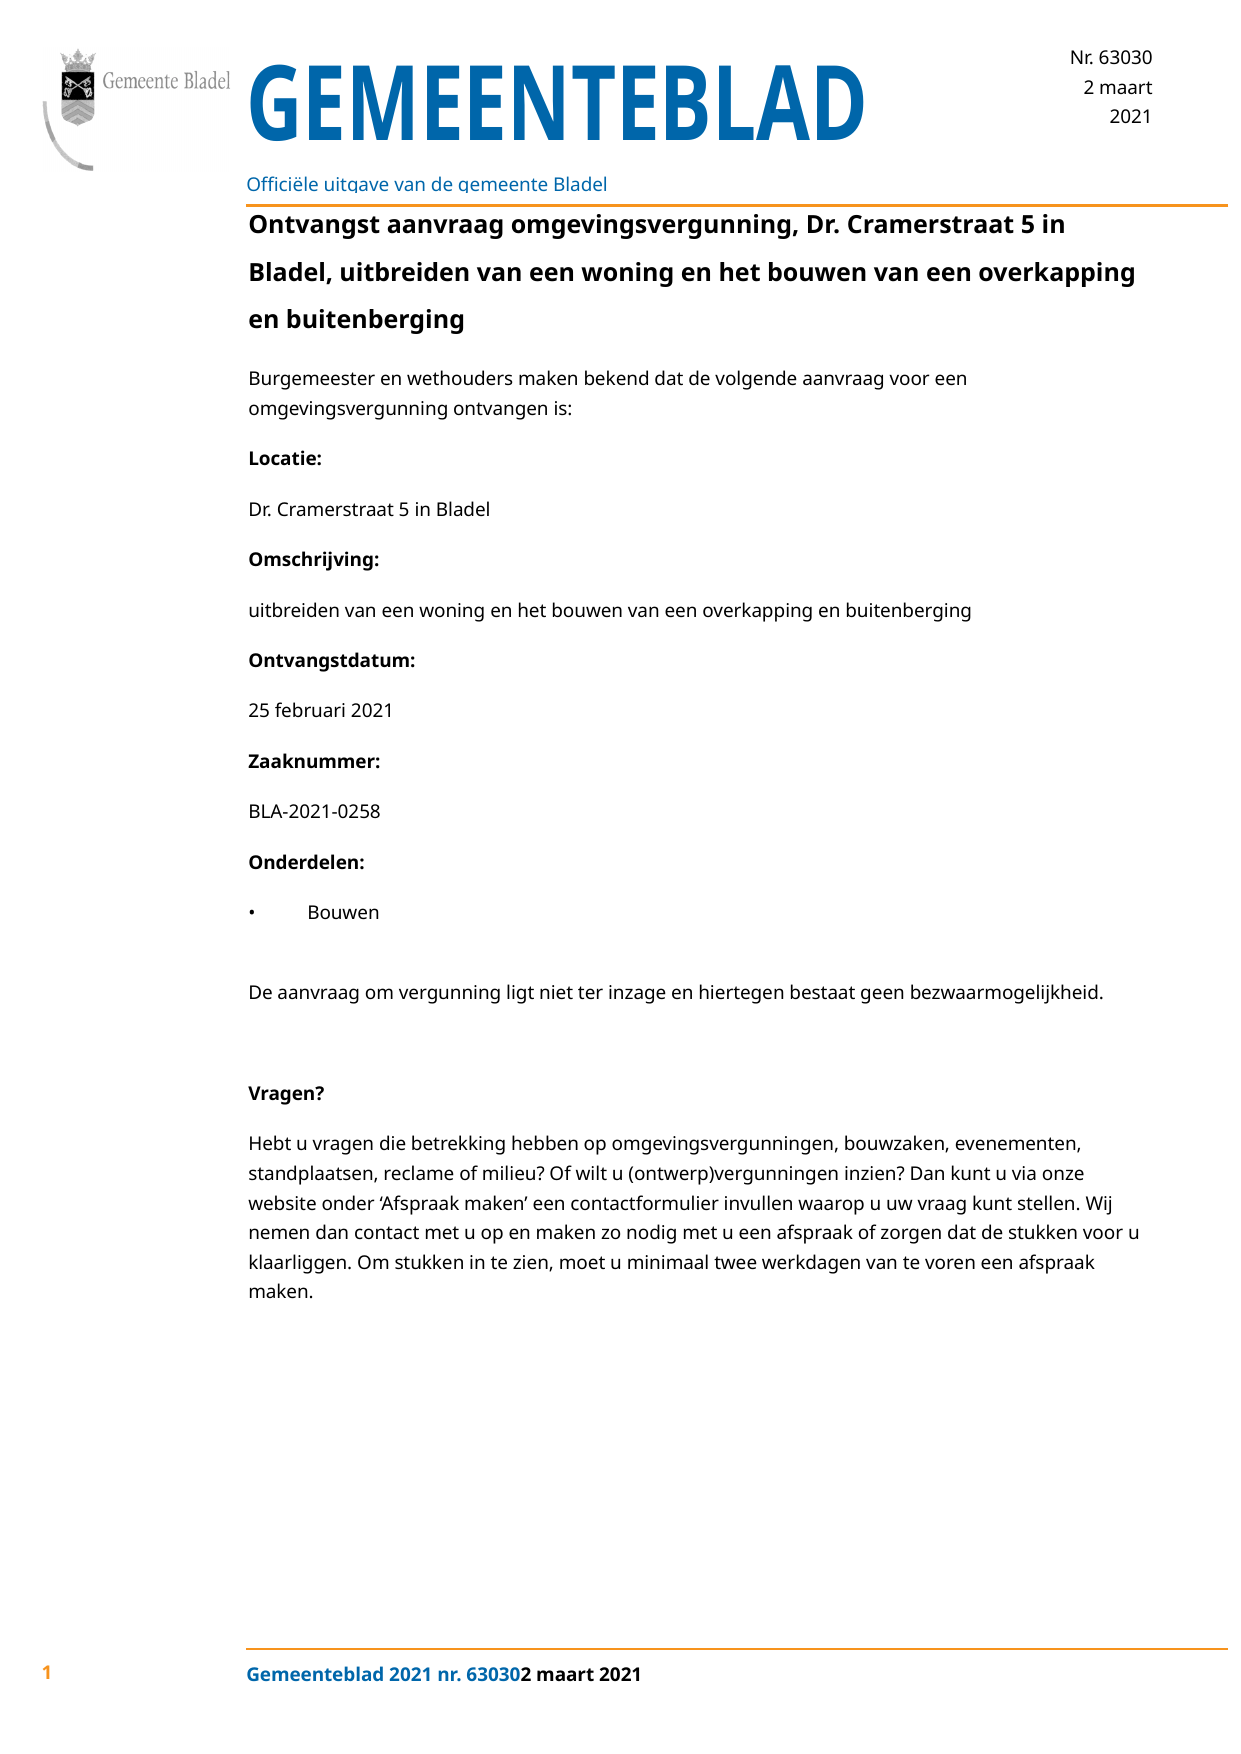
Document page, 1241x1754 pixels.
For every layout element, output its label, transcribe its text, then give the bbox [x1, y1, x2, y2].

text Onderdelen: [248, 849, 1152, 874]
text De aanvraag om vergunning ligt niet ter inzage en hiertegen bestaat geen bezwaarmogelijkheid. [248, 979, 1152, 1005]
text Ontvangstdatum: [248, 647, 1152, 673]
text Vragen? [248, 1080, 1152, 1106]
text Zaaknummer: [248, 748, 1152, 774]
text Ontvangst aanvraag omgevingsvergunning, Dr. Cramerstraat 5 in Bladel, uitbreiden van een woning en het bouwen van een overkapping en buitenberging [248, 207, 1152, 336]
text Burgemeester en wethouders maken bekend dat de volgende aanvraag voor een omgevingsvergunning ontvangen is: [248, 366, 1152, 421]
text 25 februari 2021 [248, 698, 1152, 723]
text Hebt u vragen die betrekking hebben op omgevingsvergunningen, bouwzaken, evenementen, standplaatsen, reclame of milieu? Of wilt u (ontwerp)vergunningen inzien? Dan kunt u via onze website onder ‘Afspraak maken’ een contactformulier invullen waarop u uw vraag kunt stellen. Wij nemen dan contact met u op en maken zo nodig met u een afspraak of zorgen dat de stukken voor u klaarliggen. Om stukken in te zien, moet u minimaal twee werkdagen van te voren een afspraak maken. [248, 1131, 1152, 1304]
text Omschrijving: [248, 546, 1152, 572]
text uitbreiden van een woning en het bouwen van een overkapping en buitenberging [248, 597, 1152, 622]
text Locatie: [248, 446, 1152, 471]
text Dr. Cramerstraat 5 in Bladel [248, 496, 1152, 522]
list Bouwen [248, 899, 1152, 925]
text BLA-2021-0258 [248, 798, 1152, 824]
picture [41, 47, 231, 172]
